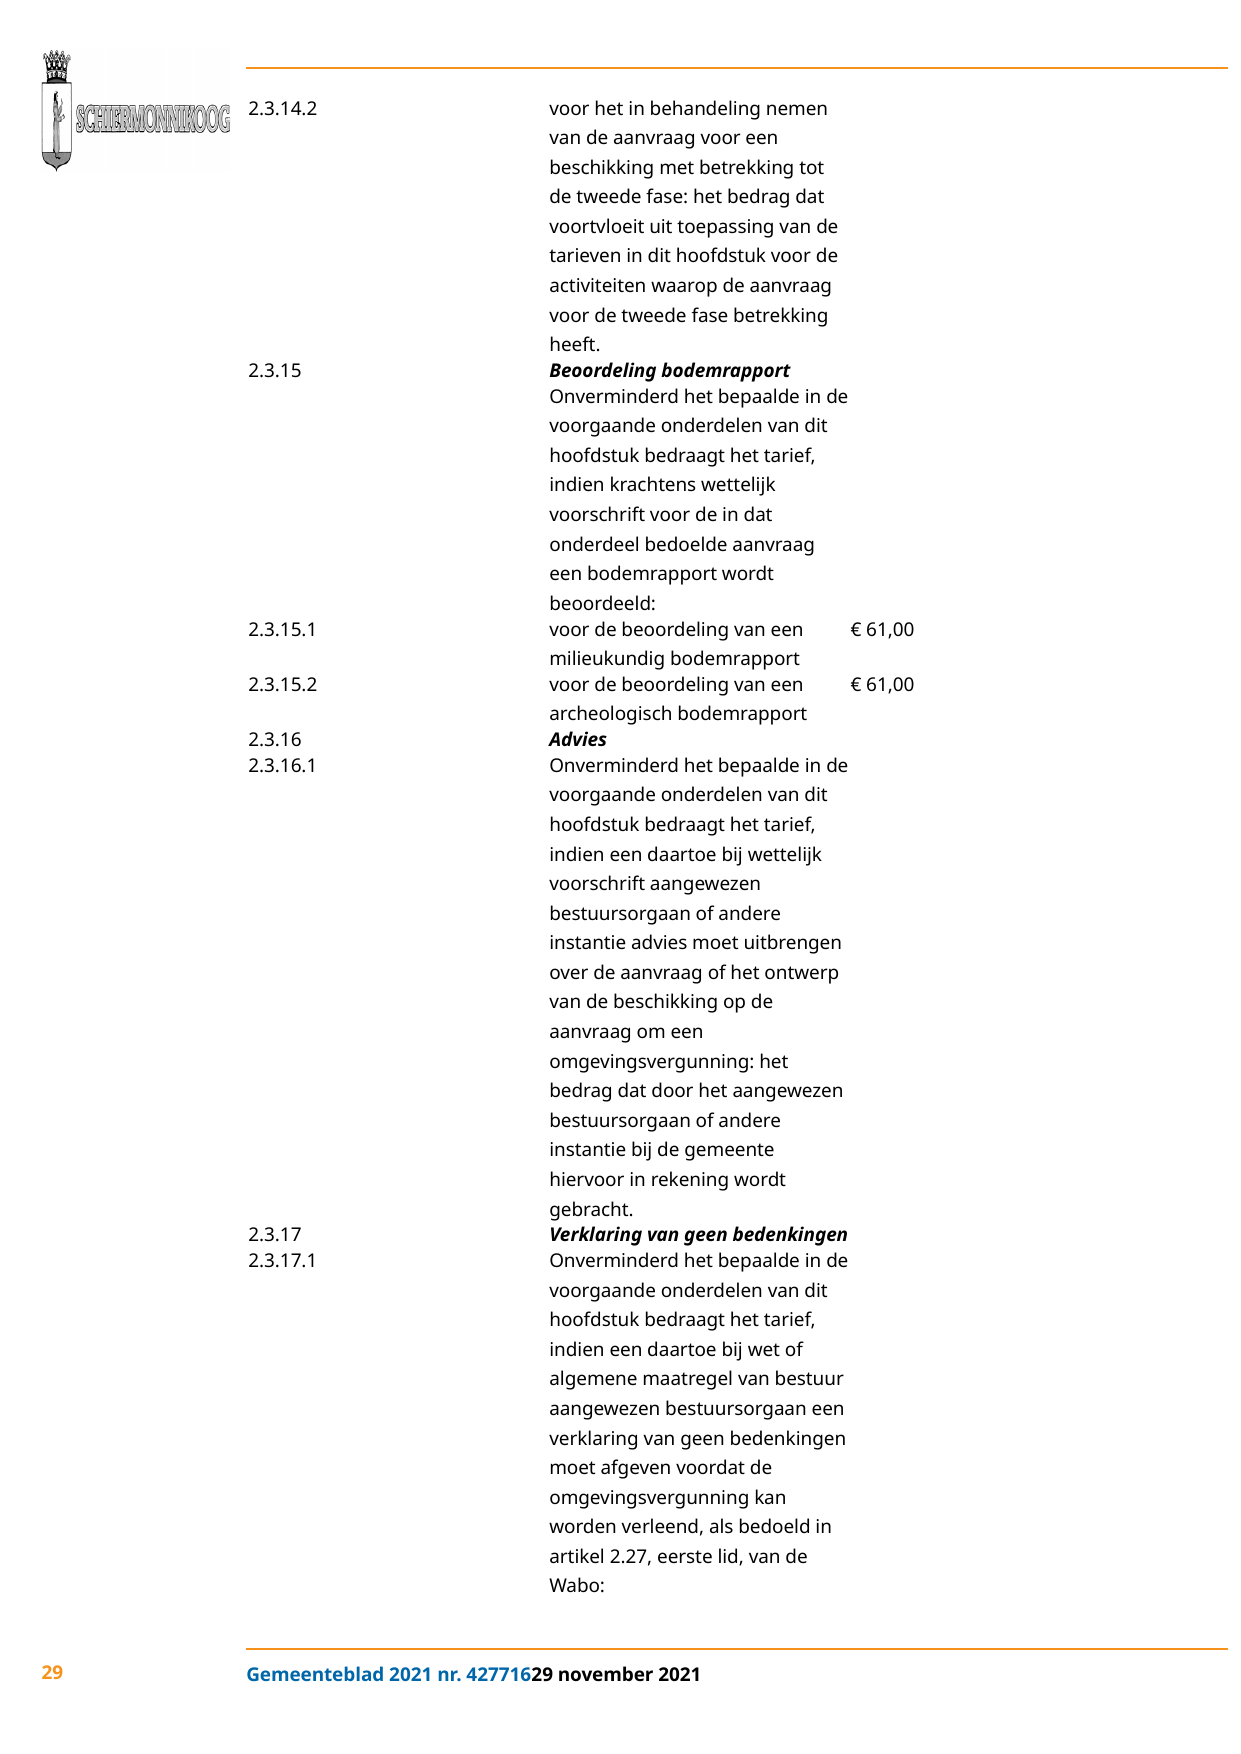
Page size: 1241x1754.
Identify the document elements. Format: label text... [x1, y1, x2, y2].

table_cell Beoordeling bodemrapport [549, 357, 850, 383]
table_cell 2.3.15.1 [248, 616, 549, 671]
table_cell 2.3.17 [248, 1222, 549, 1247]
table_cell [850, 95, 1152, 357]
table_cell voor de beoordeling van een milieukundig bodemrapport [549, 616, 850, 671]
table_cell Onverminderd het bepaalde in de voorgaande onderdelen van dit hoofdstuk bedraagt het tarief, indien een daartoe bij wettelijk voorschrift aangewezen bestuursorgaan of andere instantie advies moet uitbrengen over de aanvraag of het ontwerp van de beschikking op de aanvraag om een omgevingsvergunning: het bedrag dat door het aangewezen bestuursorgaan of andere instantie bij de gemeente hiervoor in rekening wordt gebracht. [549, 752, 850, 1222]
table_cell Verklaring van geen bedenkingen [549, 1222, 850, 1247]
table_cell 2.3.16 [248, 726, 549, 752]
table_cell 2.3.16.1 [248, 752, 549, 1222]
table_cell [850, 383, 1152, 616]
table_cell 2.3.15.2 [248, 671, 549, 726]
table_cell [850, 752, 1152, 1222]
table_cell € 61,00 [850, 616, 1152, 671]
table_cell [248, 383, 549, 616]
table_cell voor het in behandeling nemen van de aanvraag voor een beschikking met betrekking tot de tweede fase: het bedrag dat voortvloeit uit toepassing van de tarieven in dit hoofdstuk voor de activiteiten waarop de aanvraag voor de tweede fase betrekking heeft. [549, 95, 850, 357]
picture [41, 47, 231, 172]
table_cell 2.3.15 [248, 357, 549, 383]
table_cell [850, 1222, 1152, 1247]
table_cell Advies [549, 726, 850, 752]
table_cell € 61,00 [850, 671, 1152, 726]
table_cell [850, 357, 1152, 383]
table_cell 2.3.14.2 [248, 95, 549, 357]
table_cell Onverminderd het bepaalde in de voorgaande onderdelen van dit hoofdstuk bedraagt het tarief, indien een daartoe bij wet of algemene maatregel van bestuur aangewezen bestuursorgaan een verklaring van geen bedenkingen moet afgeven voordat de omgevingsvergunning kan worden verleend, als bedoeld in artikel 2.27, eerste lid, van de Wabo: [549, 1247, 850, 1598]
table_cell 2.3.17.1 [248, 1247, 549, 1598]
table_cell voor de beoordeling van een archeologisch bodemrapport [549, 671, 850, 726]
table_cell [850, 1247, 1152, 1598]
table_cell Onverminderd het bepaalde in de voorgaande onderdelen van dit hoofdstuk bedraagt het tarief, indien krachtens wettelijk voorschrift voor de in dat onderdeel bedoelde aanvraag een bodemrapport wordt beoordeeld: [549, 383, 850, 616]
table_cell [850, 726, 1152, 752]
